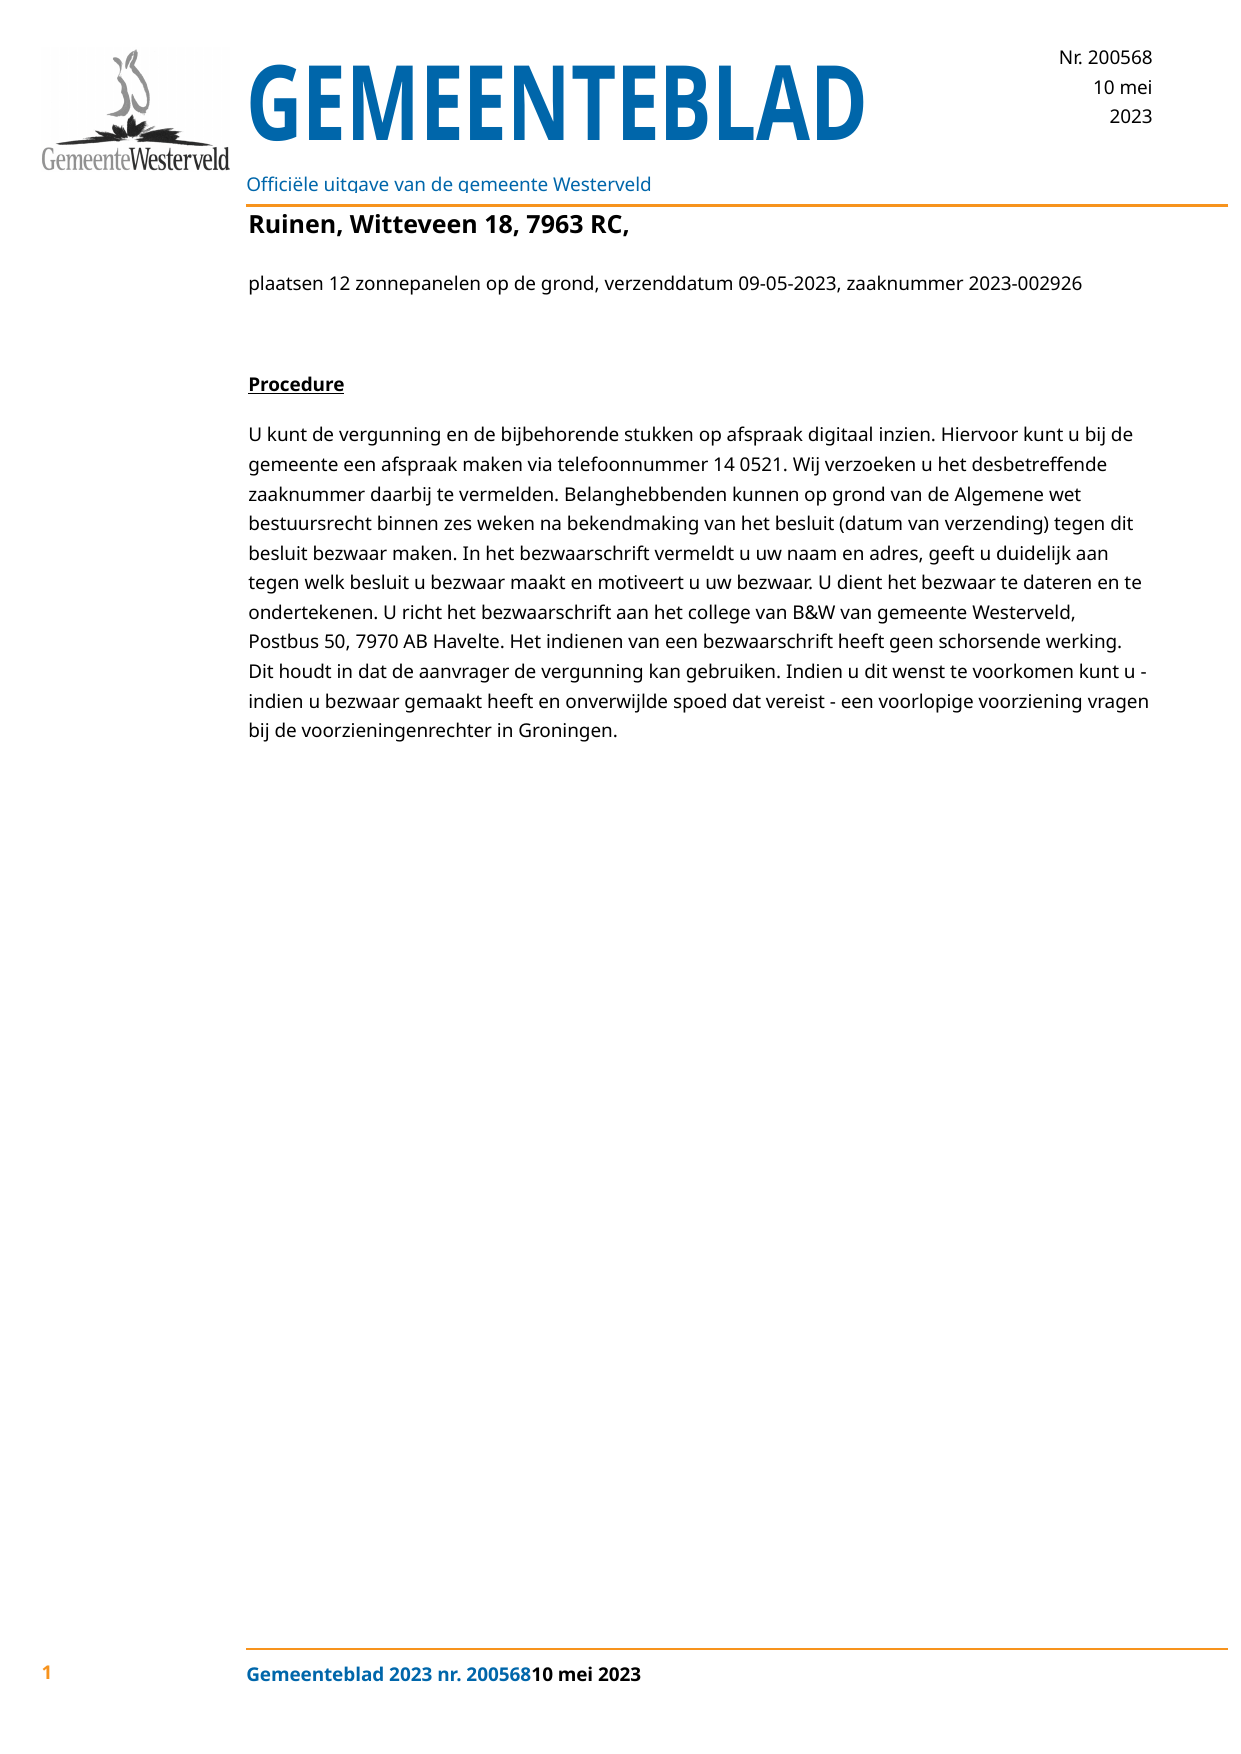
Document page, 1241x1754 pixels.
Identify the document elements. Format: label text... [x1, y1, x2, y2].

picture [41, 47, 231, 172]
text U kunt de vergunning en de bijbehorende stukken op afspraak digitaal inzien. Hiervoor kunt u bij de gemeente een afspraak maken via telefoonnummer 14 0521. Wij verzoeken u het desbetreffende zaaknummer daarbij te vermelden. Belanghebbenden kunnen op grond van de Algemene wet bestuursrecht binnen zes weken na bekendmaking van het besluit (datum van verzending) tegen dit besluit bezwaar maken. In het bezwaarschrift vermeldt u uw naam en adres, geeft u duidelijk aan tegen welk besluit u bezwaar maakt en motiveert u uw bezwaar. U dient het bezwaar te dateren en te ondertekenen. U richt het bezwaarschrift aan het college van B&W van gemeente Westerveld, Postbus 50, 7970 AB Havelte. Het indienen van een bezwaarschrift heeft geen schorsende werking. Dit houdt in dat de aanvrager de vergunning kan gebruiken. Indien u dit wenst te voorkomen kunt u - indien u bezwaar gemaakt heeft en onverwijlde spoed dat vereist - een voorlopige voorziening vragen bij de voorzieningenrechter in Groningen. [248, 422, 1152, 743]
text Procedure [248, 371, 1152, 397]
text Ruinen, Witteveen 18, 7963 RC, [248, 207, 1152, 241]
text plaatsen 12 zonnepanelen op de grond, verzenddatum 09-05-2023, zaaknummer 2023-002926 [248, 270, 1152, 296]
